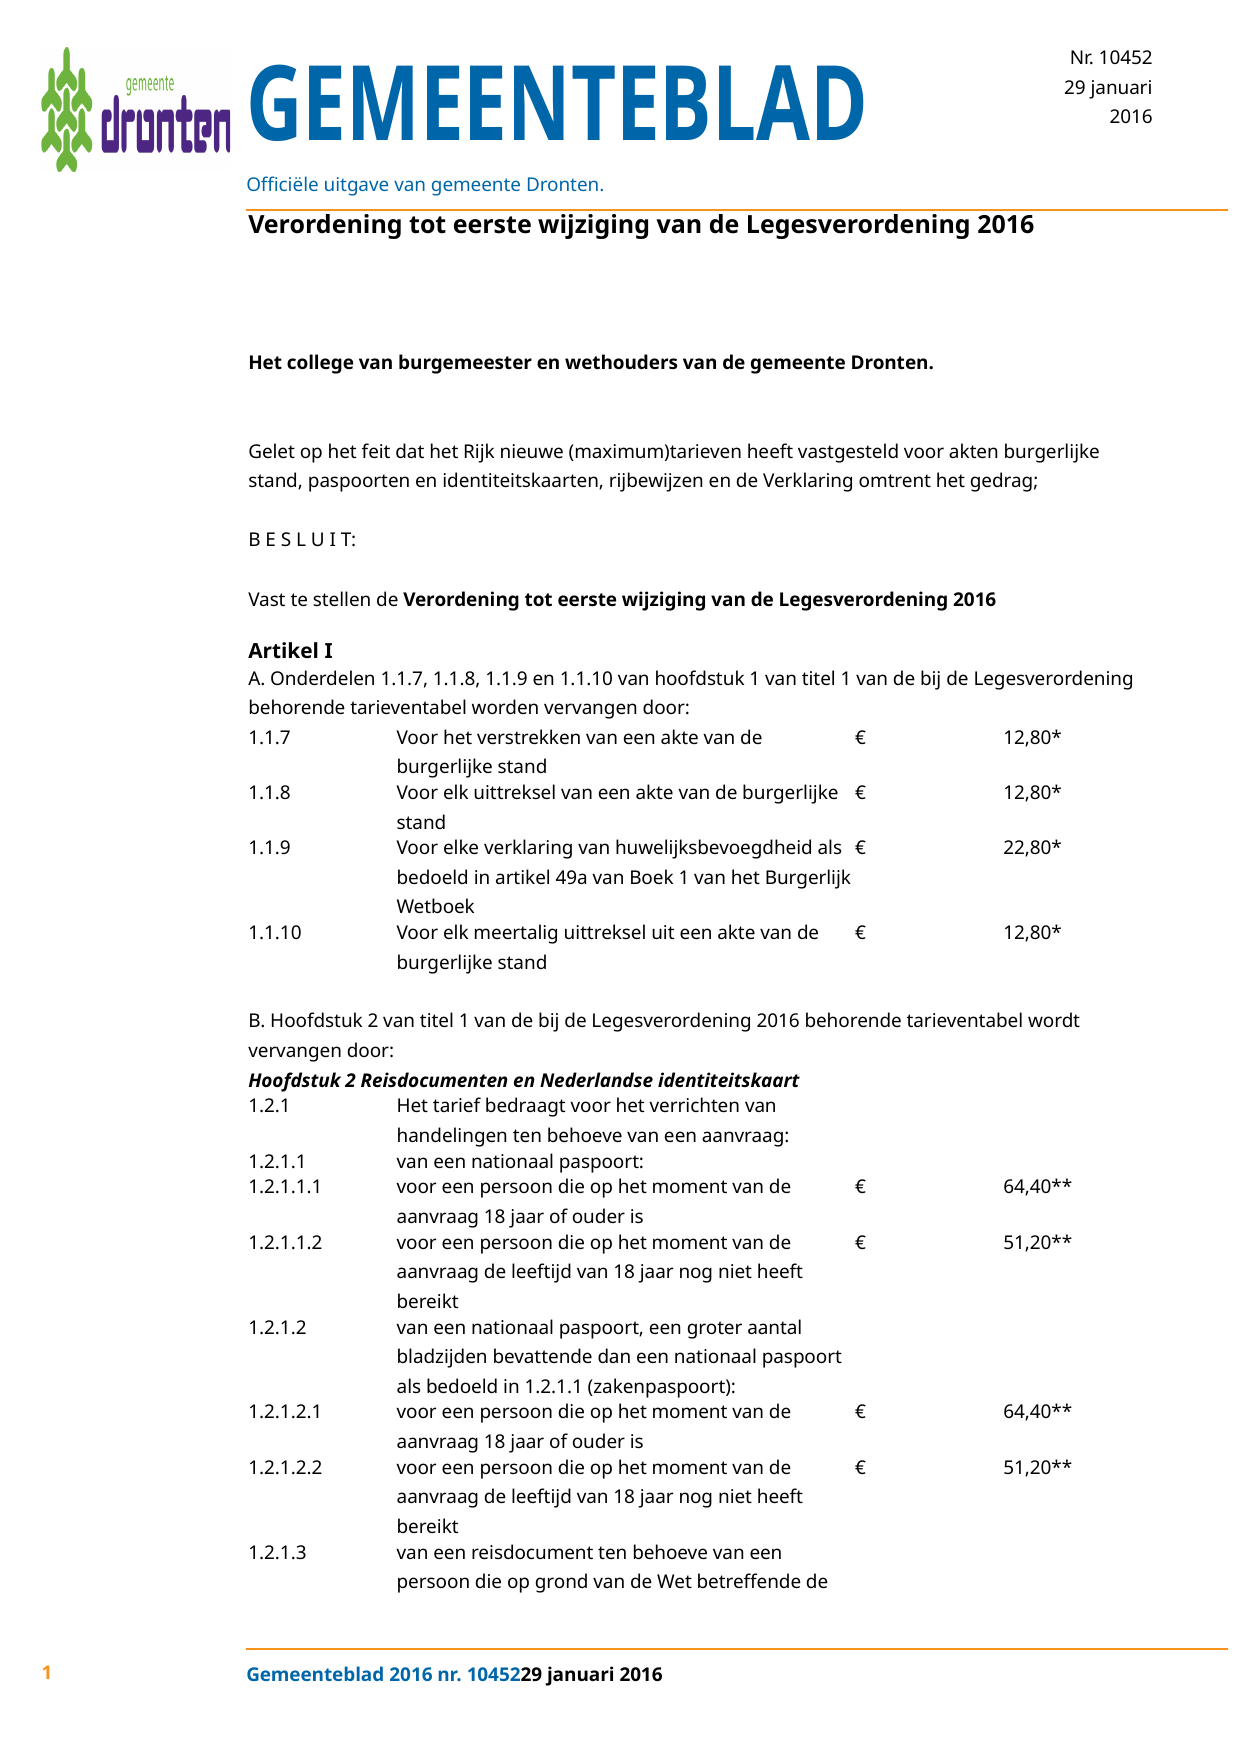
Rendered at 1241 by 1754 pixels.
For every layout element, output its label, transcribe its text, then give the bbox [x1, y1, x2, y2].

table_cell Voor elke verklaring van huwelijksbevoegdheid als bedoeld in artikel 49a van Boek 1 van het Burgerlijk Wetboek [396, 835, 855, 919]
table_cell 64,40** [1003, 1399, 1152, 1454]
table_cell van een reisdocument ten behoeve van een persoon die op grond van de Wet betreffende de [396, 1539, 855, 1594]
text B E S L U I T: [248, 527, 1152, 552]
table_cell 1.2.1.2 [248, 1314, 396, 1399]
text Vast te stellen de Verordening tot eerste wijziging van de Legesverordening 2016 [248, 586, 1152, 612]
table_cell van een nationaal paspoort, een groter aantal bladzijden bevattende dan een nationaal paspoort als bedoeld in 1.2.1.1 (zakenpaspoort): [396, 1314, 855, 1399]
table_cell € [855, 779, 1003, 834]
table_cell van een nationaal paspoort: [396, 1148, 855, 1174]
table_cell voor een persoon die op het moment van de aanvraag 18 jaar of ouder is [396, 1399, 855, 1454]
table_cell 1.1.10 [248, 920, 396, 975]
table_cell € [855, 1229, 1003, 1314]
text B. Hoofdstuk 2 van titel 1 van de bij de Legesverordening 2016 behorende tarieventabel wordt vervangen door: [248, 1008, 1152, 1063]
table_cell [855, 1314, 1003, 1399]
picture [41, 47, 231, 172]
table_header 12,80* [1003, 724, 1152, 779]
table_header Voor het verstrekken van een akte van de burgerlijke stand [396, 724, 855, 779]
table_cell 1.2.1.1 [248, 1148, 396, 1174]
table_header Hoofdstuk 2 Reisdocumenten en Nederlandse identiteitskaart [248, 1067, 1152, 1093]
table_cell Voor elk uittreksel van een akte van de burgerlijke stand [396, 779, 855, 834]
table_cell 12,80* [1003, 920, 1152, 975]
table_header 1.1.7 [248, 724, 396, 779]
table_cell Voor elk meertalig uittreksel uit een akte van de burgerlijke stand [396, 920, 855, 975]
table_cell [855, 1148, 1003, 1174]
text Artikel I [248, 636, 1152, 665]
table_cell Het tarief bedraagt voor het verrichten van handelingen ten behoeve van een aanvraag: [396, 1093, 855, 1148]
table_cell [1003, 1539, 1152, 1594]
text Het college van burgemeester en wethouders van de gemeente Dronten. [248, 349, 1152, 375]
table_cell 1.1.9 [248, 835, 396, 919]
table_cell 1.2.1.1.1 [248, 1174, 396, 1229]
table_cell [1003, 1093, 1152, 1148]
table_cell 51,20** [1003, 1454, 1152, 1539]
table_cell € [855, 1174, 1003, 1229]
table_header € [855, 724, 1003, 779]
table_cell € [855, 835, 1003, 919]
text Verordening tot eerste wijziging van de Legesverordening 2016 [248, 211, 1152, 241]
table_cell 1.2.1.3 [248, 1539, 396, 1594]
table_cell [1003, 1314, 1152, 1399]
table_cell 1.2.1 [248, 1093, 396, 1148]
table_cell € [855, 1454, 1003, 1539]
table_cell € [855, 1399, 1003, 1454]
text Gelet op het feit dat het Rijk nieuwe (maximum)tarieven heeft vastgesteld voor akten burgerlijke stand, paspoorten en identiteitskaarten, rijbewijzen en de Verklaring omtrent het gedrag; [248, 438, 1152, 493]
table_cell 51,20** [1003, 1229, 1152, 1314]
table_cell [1003, 1148, 1152, 1174]
table_cell voor een persoon die op het moment van de aanvraag de leeftijd van 18 jaar nog niet heeft bereikt [396, 1229, 855, 1314]
table_cell [855, 1093, 1003, 1148]
table_cell 12,80* [1003, 779, 1152, 834]
table_cell 1.2.1.1.2 [248, 1229, 396, 1314]
table_cell 64,40** [1003, 1174, 1152, 1229]
table_cell voor een persoon die op het moment van de aanvraag de leeftijd van 18 jaar nog niet heeft bereikt [396, 1454, 855, 1539]
table_cell [855, 1539, 1003, 1594]
table_cell voor een persoon die op het moment van de aanvraag 18 jaar of ouder is [396, 1174, 855, 1229]
table_cell 1.2.1.2.1 [248, 1399, 396, 1454]
table_cell 22,80* [1003, 835, 1152, 919]
table_cell 1.1.8 [248, 779, 396, 834]
table_cell 1.2.1.2.2 [248, 1454, 396, 1539]
table_cell € [855, 920, 1003, 975]
text A. Onderdelen 1.1.7, 1.1.8, 1.1.9 en 1.1.10 van hoofdstuk 1 van titel 1 van de bij de Legesverordening behorende tarieventabel worden vervangen door: [248, 665, 1152, 720]
